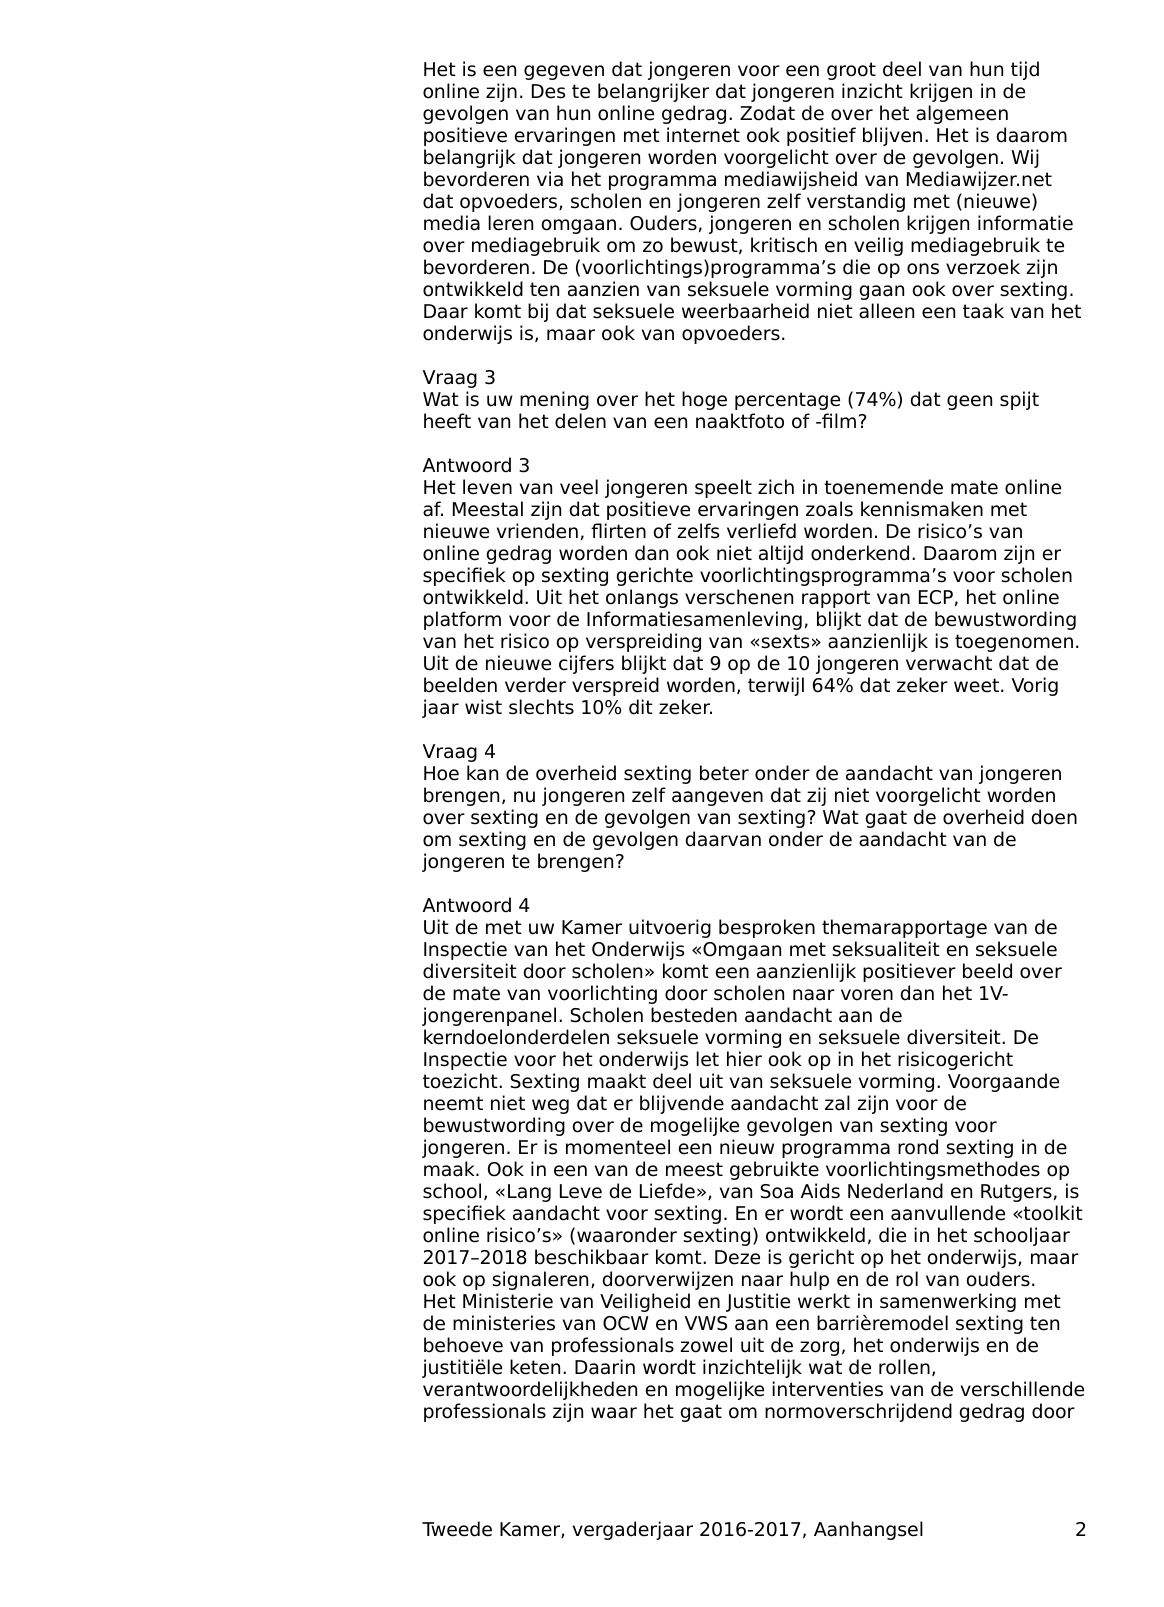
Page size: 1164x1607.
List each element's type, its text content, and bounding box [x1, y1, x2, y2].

text Hoe kan de overheid sexting beter onder de aandacht van jongeren brengen, nu jongeren zelf aangeven dat zij niet voorgelicht worden over sexting en de gevolgen van sexting? Wat gaat de overheid doen om sexting en de gevolgen daarvan onder de aandacht van de jongeren te brengen? [422, 763, 1087, 873]
text Antwoord 4 [422, 895, 1087, 917]
text Vraag 3 [422, 367, 1087, 389]
text Antwoord 3 [422, 455, 1087, 477]
text Uit de met uw Kamer uitvoerig besproken themarapportage van de Inspectie van het Onderwijs «Omgaan met seksualiteit en seksuele diversiteit door scholen» komt een aanzienlijk positiever beeld over de mate van voorlichting door scholen naar voren dan het 1V-jongerenpanel. Scholen besteden aandacht aan de kerndoelonderdelen seksuele vorming en seksuele diversiteit. De Inspectie voor het onderwijs let hier ook op in het risicogericht toezicht. Sexting maakt deel uit van seksuele vorming. Voorgaande neemt niet weg dat er blijvende aandacht zal zijn voor de bewustwording over de mogelijke gevolgen van sexting voor jongeren. Er is momenteel een nieuw programma rond sexting in de maak. Ook in een van de meest gebruikte voorlichtingsmethodes op school, «Lang Leve de Liefde», van Soa Aids Nederland en Rutgers, is specifiek aandacht voor sexting. En er wordt een aanvullende «toolkit online risico’s» (waaronder sexting) ontwikkeld, die in het schooljaar 2017–2018 beschikbaar komt. Deze is gericht op het onderwijs, maar ook op signaleren, doorverwijzen naar hulp en de rol van ouders. [422, 917, 1087, 1291]
text Vraag 4 [422, 741, 1087, 763]
text Het is een gegeven dat jongeren voor een groot deel van hun tijd online zijn. Des te belangrijker dat jongeren inzicht krijgen in de gevolgen van hun online gedrag. Zodat de over het algemeen positieve ervaringen met internet ook positief blijven. Het is daarom belangrijk dat jongeren worden voorgelicht over de gevolgen. Wij bevorderen via het programma mediawijsheid van Mediawijzer.net dat opvoeders, scholen en jongeren zelf verstandig met (nieuwe) media leren omgaan. Ouders, jongeren en scholen krijgen informatie over mediagebruik om zo bewust, kritisch en veilig mediagebruik te bevorderen. De (voorlichtings)programma’s die op ons verzoek zijn ontwikkeld ten aanzien van seksuele vorming gaan ook over sexting. Daar komt bij dat seksuele weerbaarheid niet alleen een taak van het onderwijs is, maar ook van opvoeders. [422, 59, 1087, 345]
text Wat is uw mening over het hoge percentage (74%) dat geen spijt heeft van het delen van een naaktfoto of -film? [422, 389, 1087, 433]
text Het Ministerie van Veiligheid en Justitie werkt in samenwerking met de ministeries van OCW en VWS aan een barrièremodel sexting ten behoeve van professionals zowel uit de zorg, het onderwijs en de justitiële keten. Daarin wordt inzichtelijk wat de rollen, verantwoordelijkheden en mogelijke interventies van de verschillende professionals zijn waar het gaat om normoverschrijdend gedrag door [422, 1291, 1087, 1423]
text Het leven van veel jongeren speelt zich in toenemende mate online af. Meestal zijn dat positieve ervaringen zoals kennismaken met nieuwe vrienden, flirten of zelfs verliefd worden. De risico’s van online gedrag worden dan ook niet altijd onderkend. Daarom zijn er specifiek op sexting gerichte voorlichtingsprogramma’s voor scholen ontwikkeld. Uit het onlangs verschenen rapport van ECP, het online platform voor de Informatiesamenleving, blijkt dat de bewustwording van het risico op verspreiding van «sexts» aanzienlijk is toegenomen. Uit de nieuwe cijfers blijkt dat 9 op de 10 jongeren verwacht dat de beelden verder verspreid worden, terwijl 64% dat zeker weet. Vorig jaar wist slechts 10% dit zeker. [422, 477, 1087, 719]
